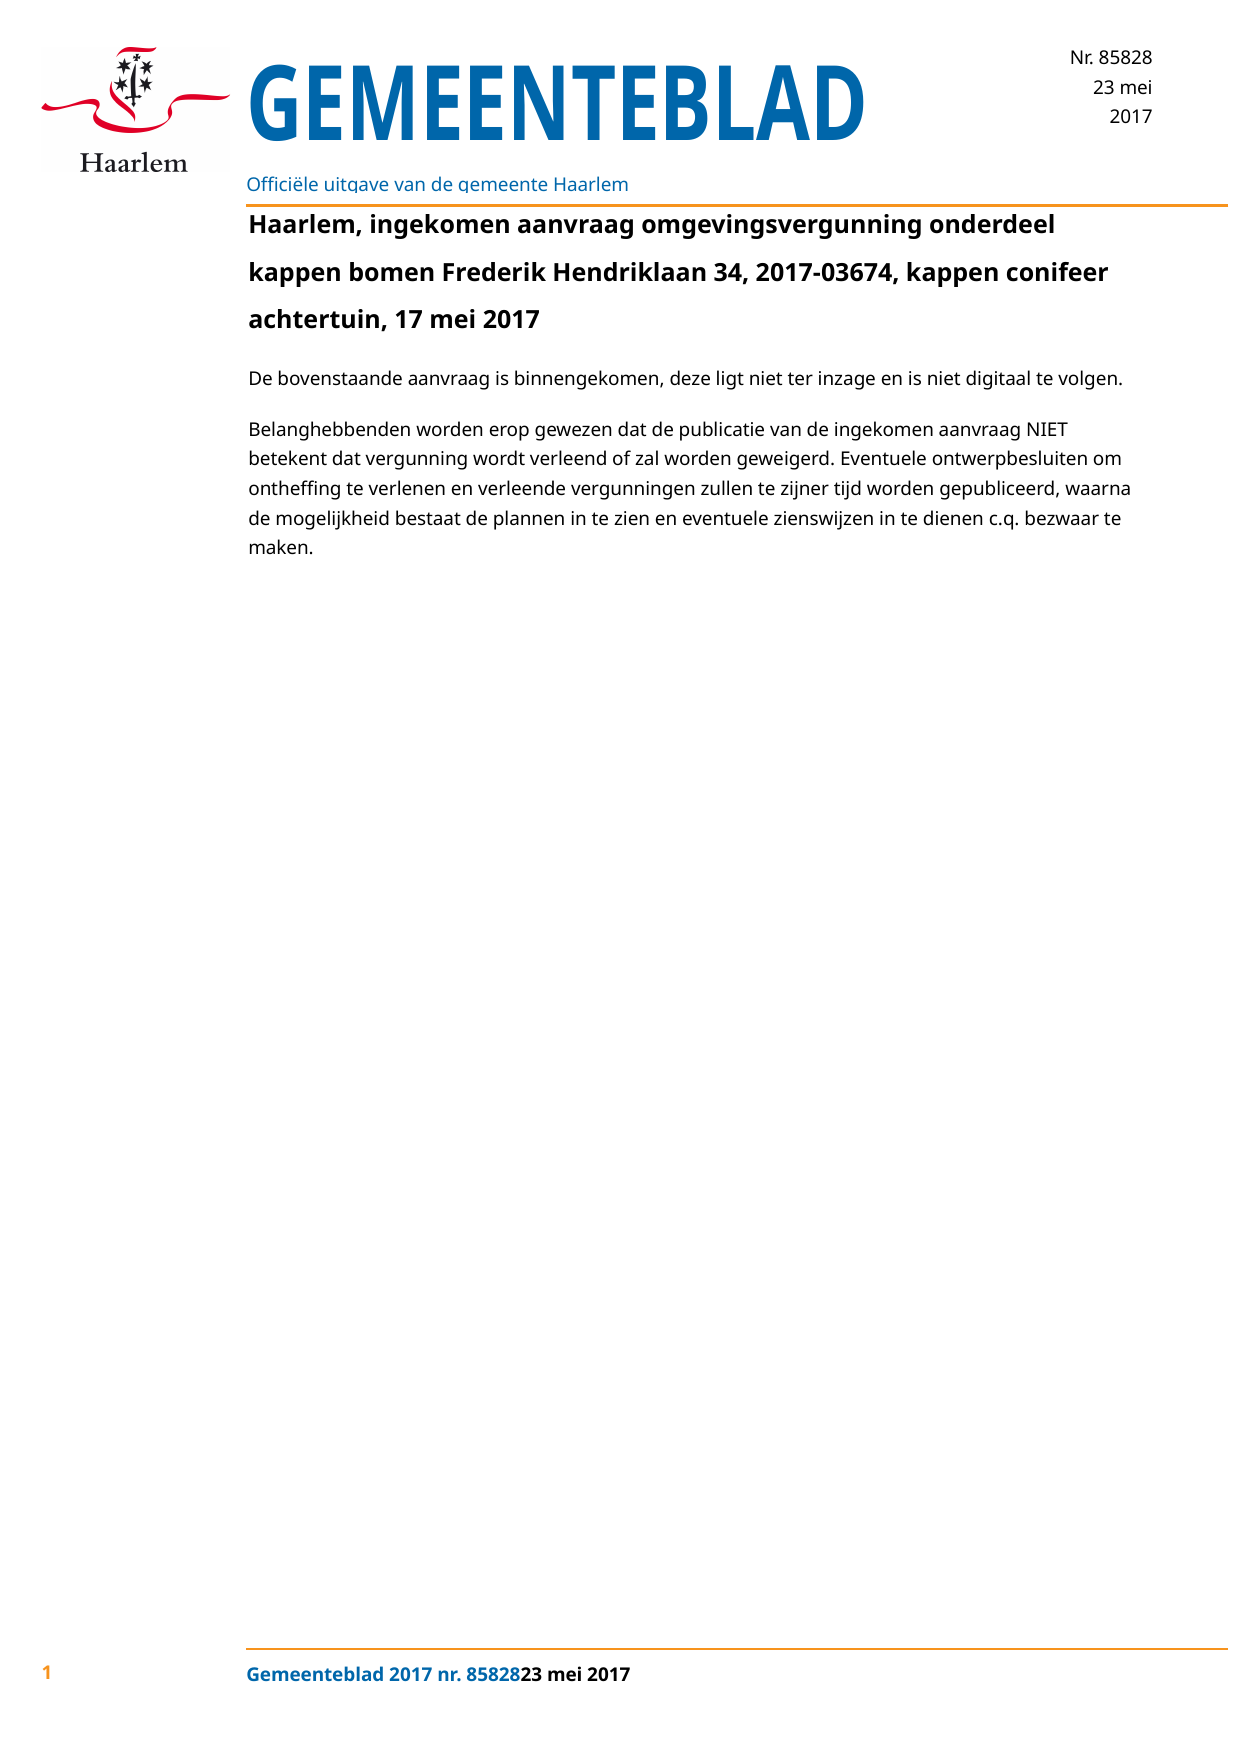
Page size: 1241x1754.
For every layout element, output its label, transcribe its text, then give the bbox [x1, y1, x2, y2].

text Belanghebbenden worden erop gewezen dat de publicatie van de ingekomen aanvraag NIET betekent dat vergunning wordt verleend of zal worden geweigerd. Eventuele ontwerpbesluiten om ontheffing te verlenen en verleende vergunningen zullen te zijner tijd worden gepubliceerd, waarna de mogelijkheid bestaat de plannen in te zien en eventuele zienswijzen in te dienen c.q. bezwaar te maken. [248, 416, 1152, 560]
text De bovenstaande aanvraag is binnengekomen, deze ligt niet ter inzage en is niet digitaal te volgen. [248, 366, 1152, 391]
text Haarlem, ingekomen aanvraag omgevingsvergunning onderdeel kappen bomen Frederik Hendriklaan 34, 2017-03674, kappen conifeer achtertuin, 17 mei 2017 [248, 207, 1152, 336]
picture [41, 47, 231, 172]
